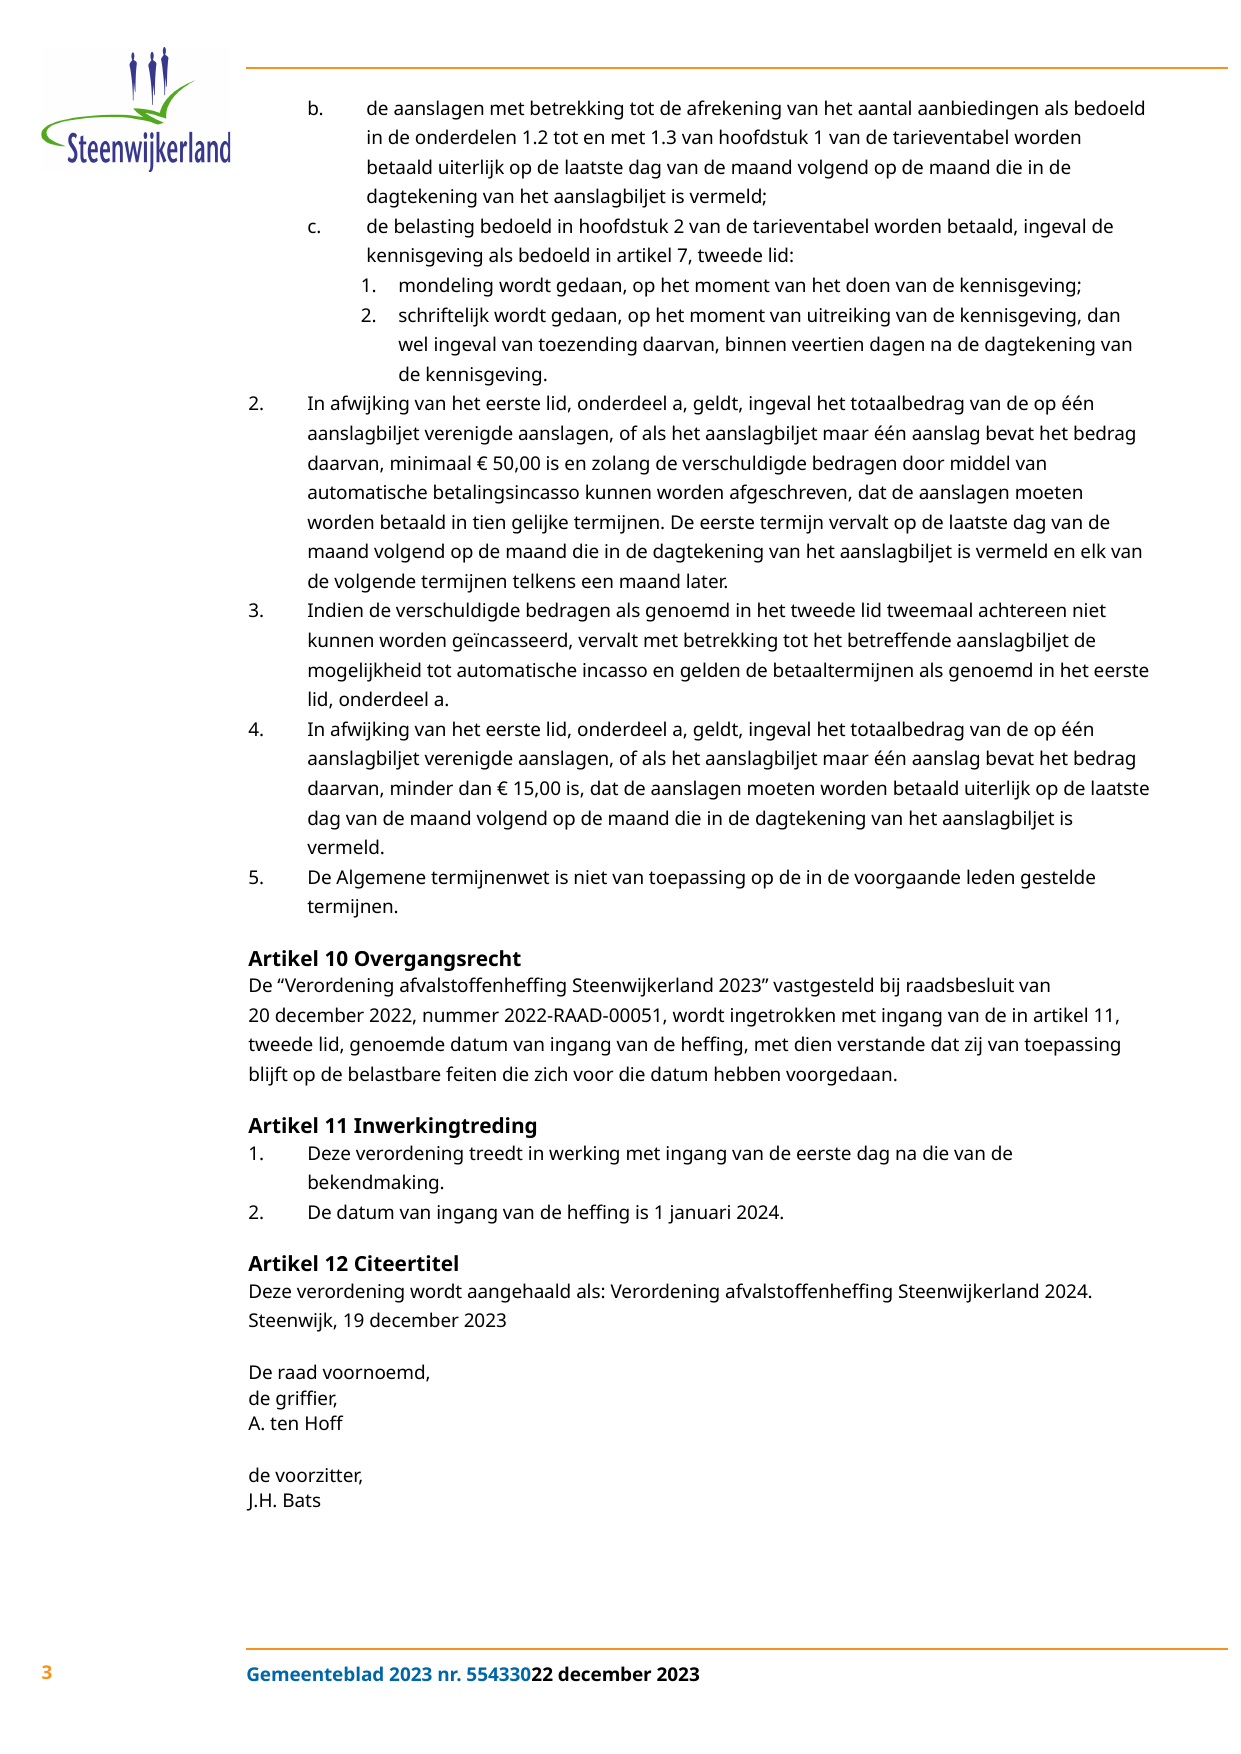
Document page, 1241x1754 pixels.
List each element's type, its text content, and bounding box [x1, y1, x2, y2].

list In afwijking van het eerste lid, onderdeel a, geldt, ingeval het totaalbedrag van de op één aanslagbiljet verenigde aanslagen, of als het aanslagbiljet maar één aanslag bevat het bedrag daarvan, minimaal € 50,00 is en zolang de verschuldigde bedragen door middel van automatische betalingsincasso kunnen worden afgeschreven, dat de aanslagen moeten worden betaald in tien gelijke termijnen. De eerste termijn vervalt op de laatste dag van de maand volgend op de maand die in de dagtekening van het aanslagbiljet is vermeld en elk van de volgende termijnen telkens een maand later. [248, 391, 1152, 594]
list De Algemene termijnenwet is niet van toepassing op de in de voorgaande leden gestelde termijnen. [248, 864, 1152, 919]
list De datum van ingang van de heffing is 1 januari 2024. [248, 1199, 1152, 1225]
list Deze verordening treedt in werking met ingang van de eerste dag na die van de bekendmaking. [248, 1140, 1152, 1195]
list de aanslagen met betrekking tot de afrekening van het aantal aanbiedingen als bedoeld in de onderdelen 1.2 tot en met 1.3 van hoofdstuk 1 van de tarieventabel worden betaald uiterlijk op de laatste dag van de maand volgend op de maand die in de dagtekening van het aanslagbiljet is vermeld; [307, 95, 1152, 209]
text A. ten Hoff [248, 1411, 1152, 1436]
list In afwijking van het eerste lid, onderdeel a, geldt, ingeval het totaalbedrag van de op één aanslagbiljet verenigde aanslagen, of als het aanslagbiljet maar één aanslag bevat het bedrag daarvan, minder dan € 15,00 is, dat de aanslagen moeten worden betaald uiterlijk op de laatste dag van de maand volgend op de maand die in de dagtekening van het aanslagbiljet is vermeld. [248, 716, 1152, 860]
text De “Verordening afvalstoffenheffing Steenwijkerland 2023” vastgesteld bij raadsbesluit van [248, 972, 1152, 998]
text Artikel 12 Citeertitel [248, 1249, 1152, 1278]
text Artikel 11 Inwerkingtreding [248, 1112, 1152, 1140]
list schriftelijk wordt gedaan, op het moment van uitreiking van de kennisgeving, dan wel ingeval van toezending daarvan, binnen veertien dagen na de dagtekening van de kennisgeving. [361, 302, 1152, 387]
list mondeling wordt gedaan, op het moment van het doen van de kennisgeving; [361, 272, 1152, 298]
text de griffier, [248, 1385, 1152, 1411]
list Indien de verschuldigde bedragen als genoemd in het tweede lid tweemaal achtereen niet kunnen worden geïncasseerd, vervalt met betrekking tot het betreffende aanslagbiljet de mogelijkheid tot automatische incasso en gelden de betaaltermijnen als genoemd in het eerste lid, onderdeel a. [248, 598, 1152, 712]
text Steenwijk, 19 december 2023 [248, 1308, 1152, 1333]
list de belasting bedoeld in hoofdstuk 2 van de tarieventabel worden betaald, ingeval de kennisgeving als bedoeld in artikel 7, tweede lid: [307, 213, 1152, 268]
text de voorzitter, [248, 1462, 1152, 1488]
picture [41, 47, 231, 172]
text Artikel 10 Overgangsrecht [248, 944, 1152, 972]
text 20 december 2022, nummer 2022-RAAD-00051, wordt ingetrokken met ingang van de in artikel 11, tweede lid, genoemde datum van ingang van de heffing, met dien verstande dat zij van toepassing blijft op de belastbare feiten die zich voor die datum hebben voorgedaan. [248, 1002, 1152, 1087]
text J.H. Bats [248, 1488, 1152, 1513]
text De raad voornoemd, [248, 1359, 1152, 1385]
text Deze verordening wordt aangehaald als: Verordening afvalstoffenheffing Steenwijkerland 2024. [248, 1278, 1152, 1304]
